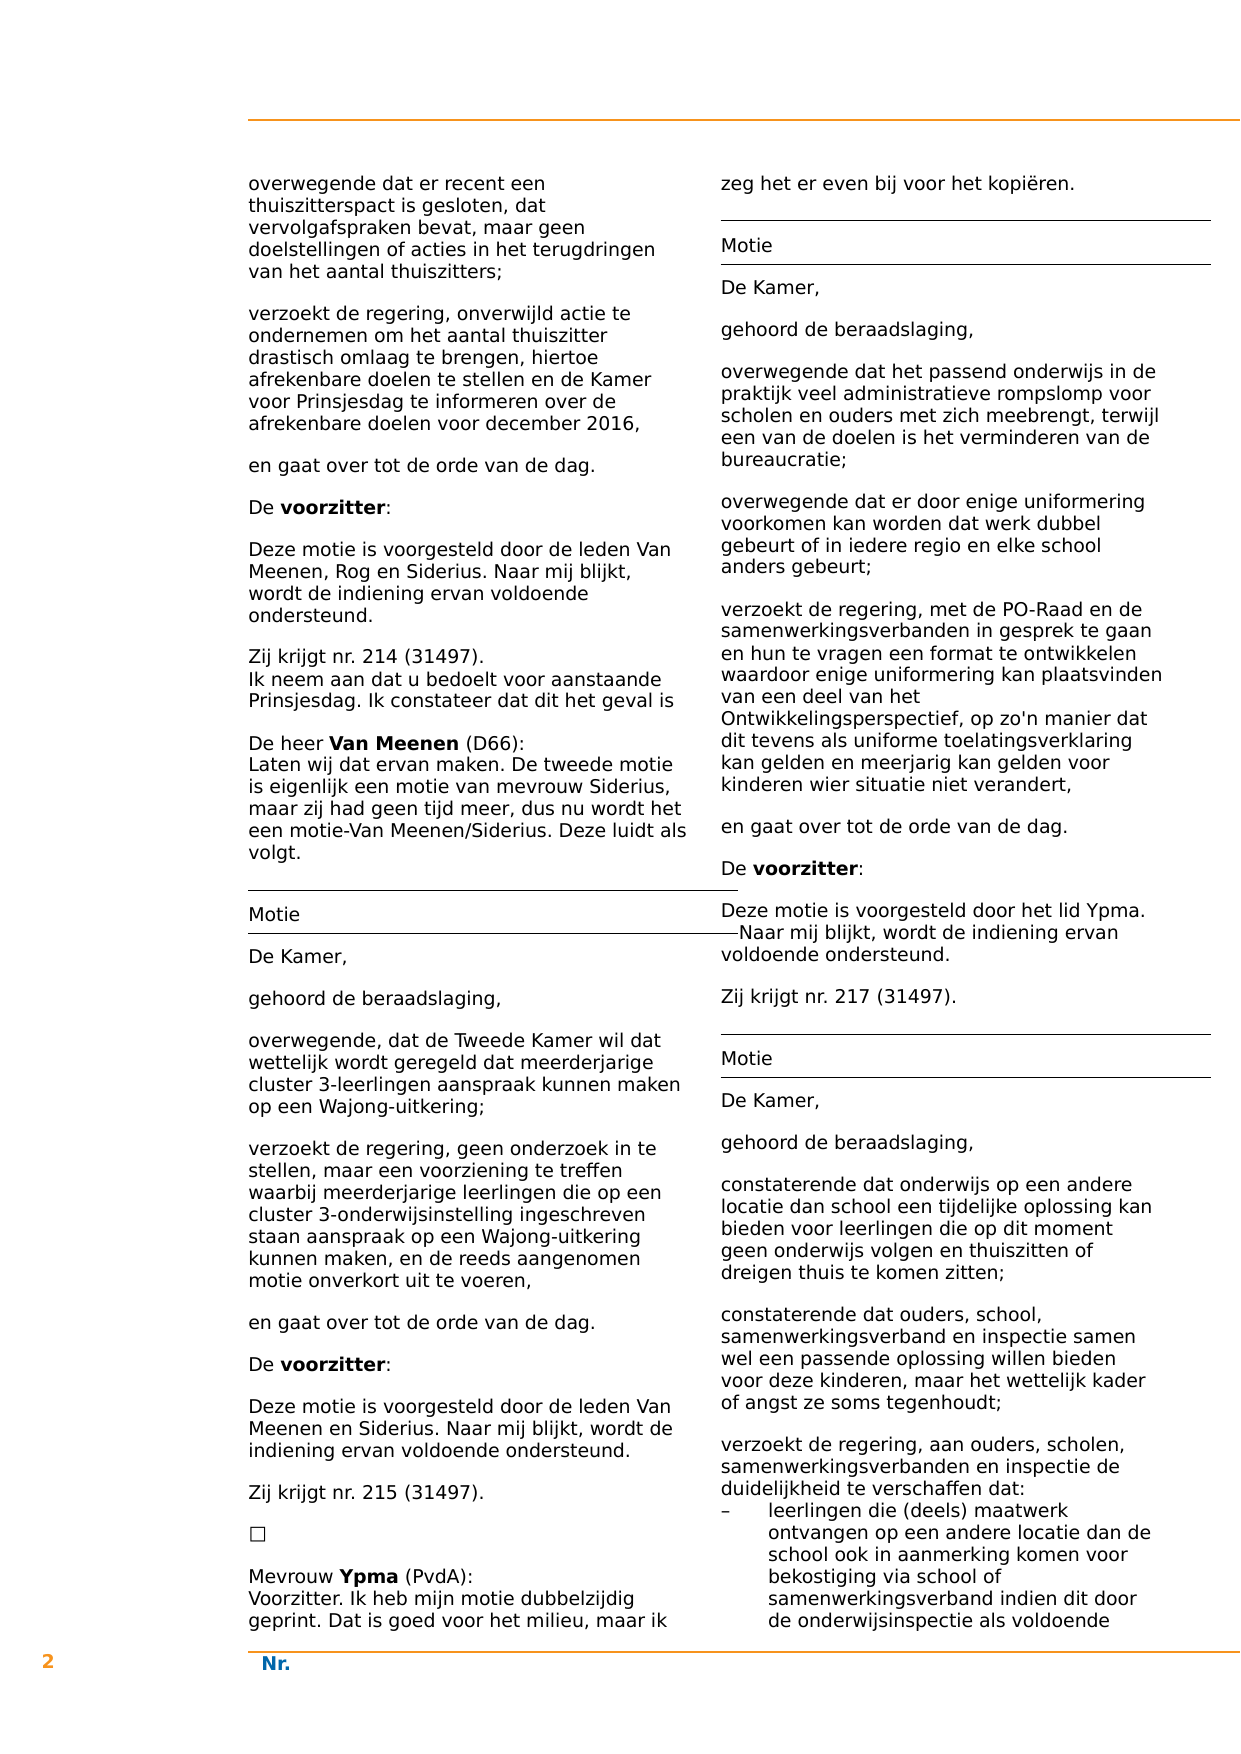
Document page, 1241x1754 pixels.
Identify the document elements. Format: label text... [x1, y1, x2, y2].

text overwegende dat er recent een thuiszitterspact is gesloten, dat vervolgafspraken bevat, maar geen doelstellingen of acties in het terugdringen van het aantal thuiszitters; [248, 173, 691, 283]
text zeg het er even bij voor het kopiëren. [721, 173, 1163, 195]
text gehoord de beraadslaging, [721, 319, 1163, 341]
text overwegende, dat de Tweede Kamer wil dat wettelijk wordt geregeld dat meerderjarige cluster 3-leerlingen aanspraak kunnen maken op een Wajong-uitkering; [248, 1030, 691, 1118]
text Deze motie is voorgesteld door het lid Ypma. Naar mij blijkt, wordt de indiening ervan voldoende ondersteund. [721, 900, 1163, 966]
text verzoekt de regering, aan ouders, scholen, samenwerkingsverbanden en inspectie de duidelijkheid te verschaffen dat: [721, 1434, 1163, 1500]
text Ik neem aan dat u bedoelt voor aanstaande Prinsjesdag. Ik constateer dat dit het geval is [248, 668, 691, 712]
text Voorzitter. Ik heb mijn motie dubbelzijdig geprint. Dat is goed voor het milieu, maar ik [248, 1588, 691, 1632]
list leerlingen die (deels) maatwerk ontvangen op een andere locatie dan de school ook in aanmerking komen voor bekostiging via school of samenwerkingsverband indien dit door de onderwijsinspectie als voldoende [721, 1500, 1163, 1632]
text verzoekt de regering, onverwijld actie te ondernemen om het aantal thuiszitter drastisch omlaag te brengen, hiertoe afrekenbare doelen te stellen en de Kamer voor Prinsjesdag te informeren over de afrekenbare doelen voor december 2016, [248, 303, 691, 434]
text De voorzitter: [248, 1354, 691, 1376]
text en gaat over tot de orde van de dag. [248, 454, 691, 477]
text constaterende dat onderwijs op een andere locatie dan school een tijdelijke oplossing kan bieden voor leerlingen die op dit moment geen onderwijs volgen en thuiszitten of dreigen thuis te komen zitten; [721, 1174, 1163, 1284]
text Zij krijgt nr. 217 (31497). [721, 986, 1163, 1008]
text ⬜ [248, 1524, 691, 1546]
text De heer Van Meenen (D66): [248, 732, 691, 754]
text Deze motie is voorgesteld door de leden Van Meenen, Rog en Siderius. Naar mij blijkt, wordt de indiening ervan voldoende ondersteund. [248, 538, 691, 626]
text Deze motie is voorgesteld door de leden Van Meenen en Siderius. Naar mij blijkt, wordt de indiening ervan voldoende ondersteund. [248, 1396, 691, 1462]
text gehoord de beraadslaging, [721, 1132, 1163, 1154]
text verzoekt de regering, geen onderzoek in te stellen, maar een voorziening te treffen waarbij meerderjarige leerlingen die op een cluster 3-onderwijsinstelling ingeschreven staan aanspraak op een Wajong-uitkering kunnen maken, en de reeds aangenomen motie onverkort uit te voeren, [248, 1138, 691, 1292]
text De voorzitter: [721, 858, 1163, 880]
text Zij krijgt nr. 215 (31497). [248, 1482, 691, 1504]
text en gaat over tot de orde van de dag. [248, 1312, 691, 1334]
text De Kamer, [248, 946, 691, 968]
text overwegende dat het passend onderwijs in de praktijk veel administratieve rompslomp voor scholen en ouders met zich meebrengt, terwijl een van de doelen is het verminderen van de bureaucratie; [721, 361, 1163, 471]
text De Kamer, [721, 277, 1163, 299]
text Laten wij dat ervan maken. De tweede motie is eigenlijk een motie van mevrouw Siderius, maar zij had geen tijd meer, dus nu wordt het een motie-Van Meenen/Siderius. Deze luidt als volgt. [248, 754, 691, 864]
text De Kamer, [721, 1090, 1163, 1112]
text en gaat over tot de orde van de dag. [721, 816, 1163, 838]
text constaterende dat ouders, school, samenwerkingsverband en inspectie samen wel een passende oplossing willen bieden voor deze kinderen, maar het wettelijk kader of angst ze soms tegenhoudt; [721, 1304, 1163, 1414]
text Mevrouw Ypma (PvdA): [248, 1566, 691, 1588]
text gehoord de beraadslaging, [248, 988, 691, 1010]
text Motie [721, 235, 1163, 257]
text overwegende dat er door enige uniformering voorkomen kan worden dat werk dubbel gebeurt of in iedere regio en elke school anders gebeurt; [721, 491, 1163, 578]
text Motie [248, 904, 691, 926]
text verzoekt de regering, met de PO-Raad en de samenwerkingsverbanden in gesprek te gaan en hun te vragen een format te ontwikkelen waardoor enige uniformering kan plaatsvinden van een deel van het Ontwikkelingsperspectief, op zo'n manier dat dit tevens als uniforme toelatingsverklaring kan gelden en meerjarig kan gelden voor kinderen wier situatie niet verandert, [721, 598, 1163, 796]
text Zij krijgt nr. 214 (31497). [248, 646, 691, 668]
text Motie [721, 1048, 1163, 1070]
text De voorzitter: [248, 497, 691, 518]
